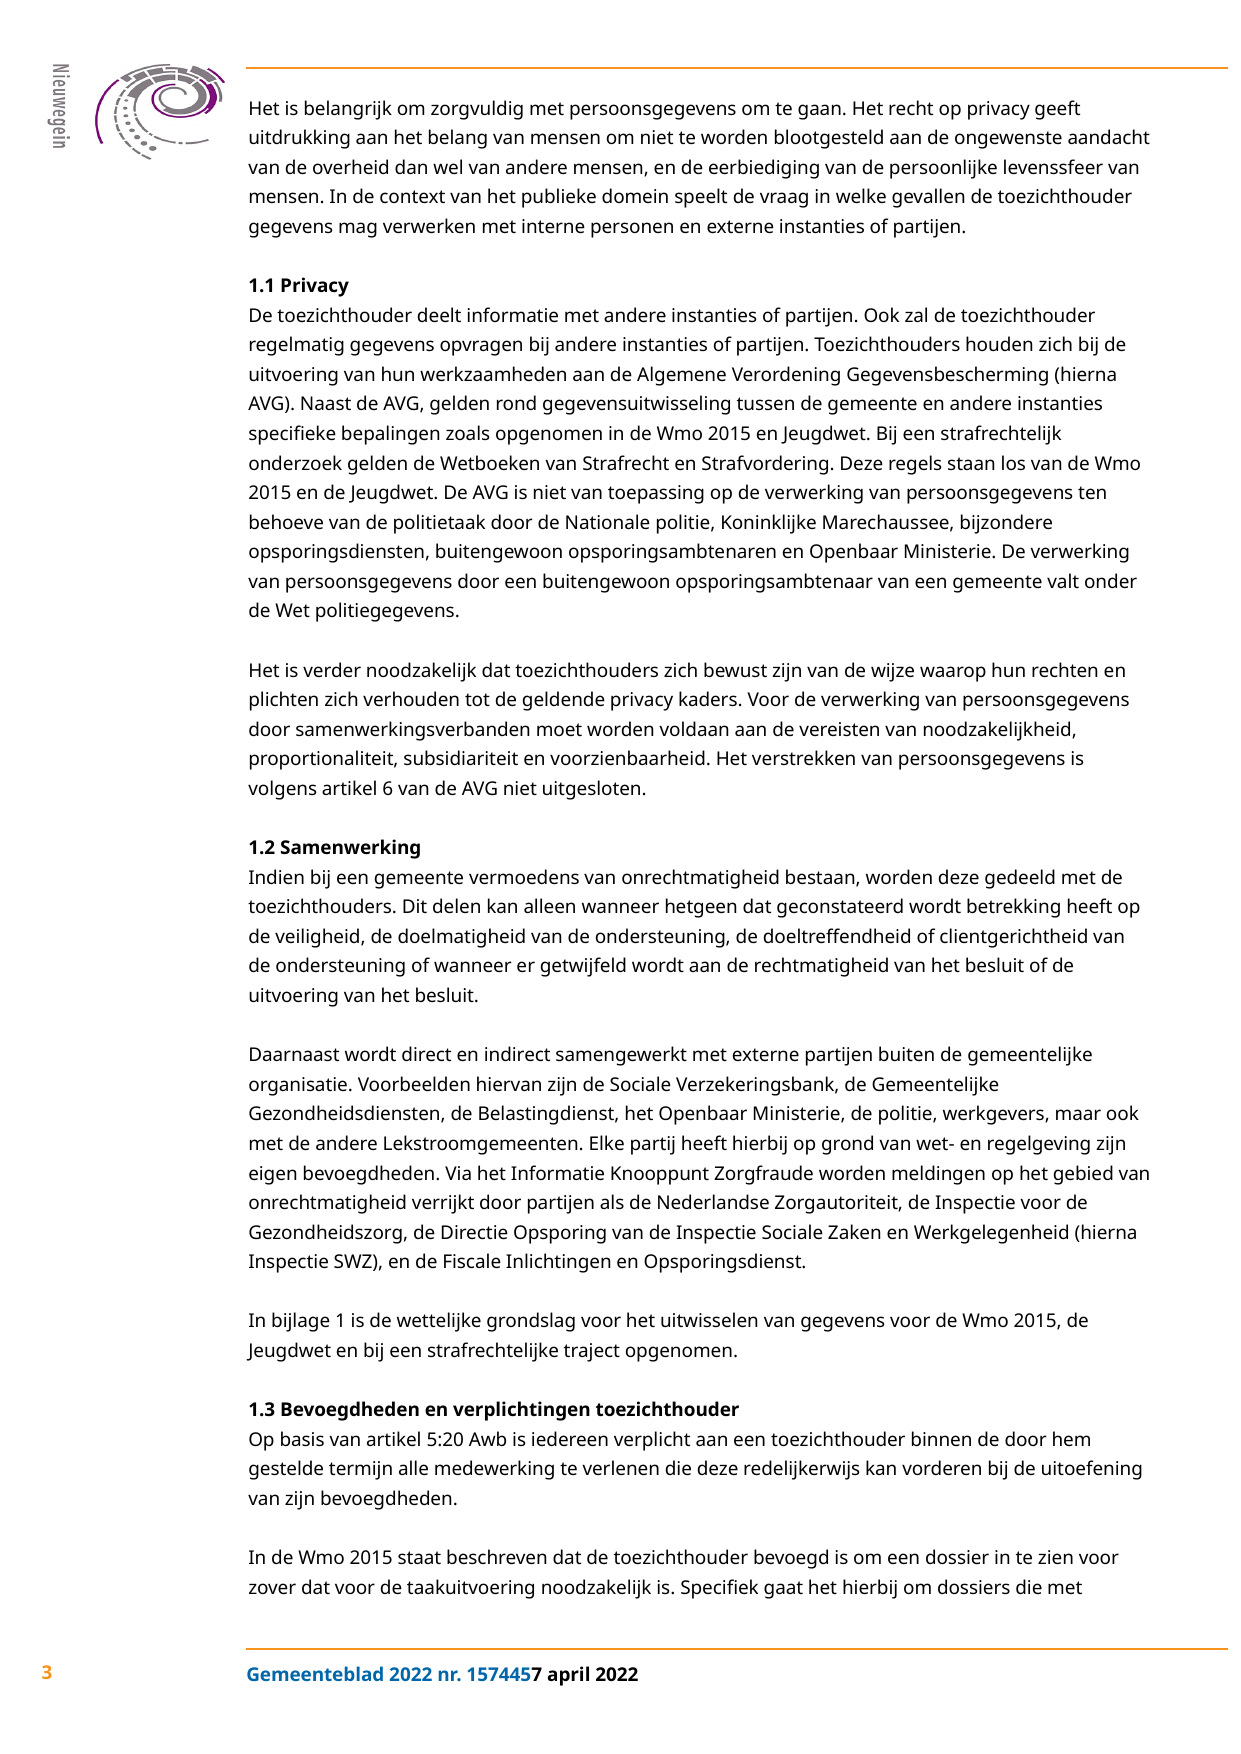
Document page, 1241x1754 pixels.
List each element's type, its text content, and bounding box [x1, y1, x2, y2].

text De toezichthouder deelt informatie met andere instanties of partijen. Ook zal de toezichthouder regelmatig gegevens opvragen bij andere instanties of partijen. Toezichthouders houden zich bij de uitvoering van hun werkzaamheden aan de Algemene Verordening Gegevensbescherming (hierna AVG). Naast de AVG, gelden rond gegevensuitwisseling tussen de gemeente en andere instanties specifieke bepalingen zoals opgenomen in de Wmo 2015 en Jeugdwet. Bij een strafrechtelijk onderzoek gelden de Wetboeken van Strafrecht en Strafvordering. Deze regels staan los van de Wmo 2015 en de Jeugdwet. De AVG is niet van toepassing op de verwerking van persoonsgegevens ten behoeve van de politietaak door de Nationale politie, Koninklijke Marechaussee, bijzondere opsporingsdiensten, buitengewoon opsporingsambtenaren en Openbaar Ministerie. De verwerking van persoonsgegevens door een buitengewoon opsporingsambtenaar van een gemeente valt onder de Wet politiegegevens. [248, 302, 1152, 623]
text In bijlage 1 is de wettelijke grondslag voor het uitwisselen van gegevens voor de Wmo 2015, de Jeugdwet en bij een strafrechtelijke traject opgenomen. [248, 1308, 1152, 1363]
text Indien bij een gemeente vermoedens van onrechtmatigheid bestaan, worden deze gedeeld met de toezichthouders. Dit delen kan alleen wanneer hetgeen dat geconstateerd wordt betrekking heeft op de veiligheid, de doelmatigheid van de ondersteuning, de doeltreffendheid of clientgerichtheid van de ondersteuning of wanneer er getwijfeld wordt aan de rechtmatigheid van het besluit of de uitvoering van het besluit. [248, 864, 1152, 1008]
picture [41, 47, 231, 172]
text Daarnaast wordt direct en indirect samengewerkt met externe partijen buiten de gemeentelijke organisatie. Voorbeelden hiervan zijn de Sociale Verzekeringsbank, de Gemeentelijke Gezondheidsdiensten, de Belastingdienst, het Openbaar Ministerie, de politie, werkgevers, maar ook met de andere Lekstroomgemeenten. Elke partij heeft hierbij op grond van wet- en regelgeving zijn eigen bevoegdheden. Via het Informatie Knooppunt Zorgfraude worden meldingen op het gebied van onrechtmatigheid verrijkt door partijen als de Nederlandse Zorgautoriteit, de Inspectie voor de Gezondheidszorg, de Directie Opsporing van de Inspectie Sociale Zaken en Werkgelegenheid (hierna Inspectie SWZ), en de Fiscale Inlichtingen en Opsporingsdienst. [248, 1041, 1152, 1274]
text 1.1 Privacy [248, 272, 1152, 298]
text 1.3 Bevoegdheden en verplichtingen toezichthouder [248, 1396, 1152, 1422]
text Op basis van artikel 5:20 Awb is iedereen verplicht aan een toezichthouder binnen de door hem gestelde termijn alle medewerking te verlenen die deze redelijkerwijs kan vorderen bij de uitoefening van zijn bevoegdheden. [248, 1426, 1152, 1511]
text In de Wmo 2015 staat beschreven dat de toezichthouder bevoegd is om een dossier in te zien voor zover dat voor de taakuitvoering noodzakelijk is. Specifiek gaat het hierbij om dossiers die met [248, 1544, 1152, 1600]
text 1.2 Samenwerking [248, 834, 1152, 860]
text Het is verder noodzakelijk dat toezichthouders zich bewust zijn van de wijze waarop hun rechten en plichten zich verhouden tot de geldende privacy kaders. Voor de verwerking van persoonsgegevens door samenwerkingsverbanden moet worden voldaan aan de vereisten van noodzakelijkheid, proportionaliteit, subsidiariteit en voorzienbaarheid. Het verstrekken van persoonsgegevens is volgens artikel 6 van de AVG niet uitgesloten. [248, 657, 1152, 801]
text Het is belangrijk om zorgvuldig met persoonsgegevens om te gaan. Het recht op privacy geeft uitdrukking aan het belang van mensen om niet te worden blootgesteld aan de ongewenste aandacht van de overheid dan wel van andere mensen, en de eerbiediging van de persoonlijke levenssfeer van mensen. In de context van het publieke domein speelt de vraag in welke gevallen de toezichthouder gegevens mag verwerken met interne personen en externe instanties of partijen. [248, 95, 1152, 239]
